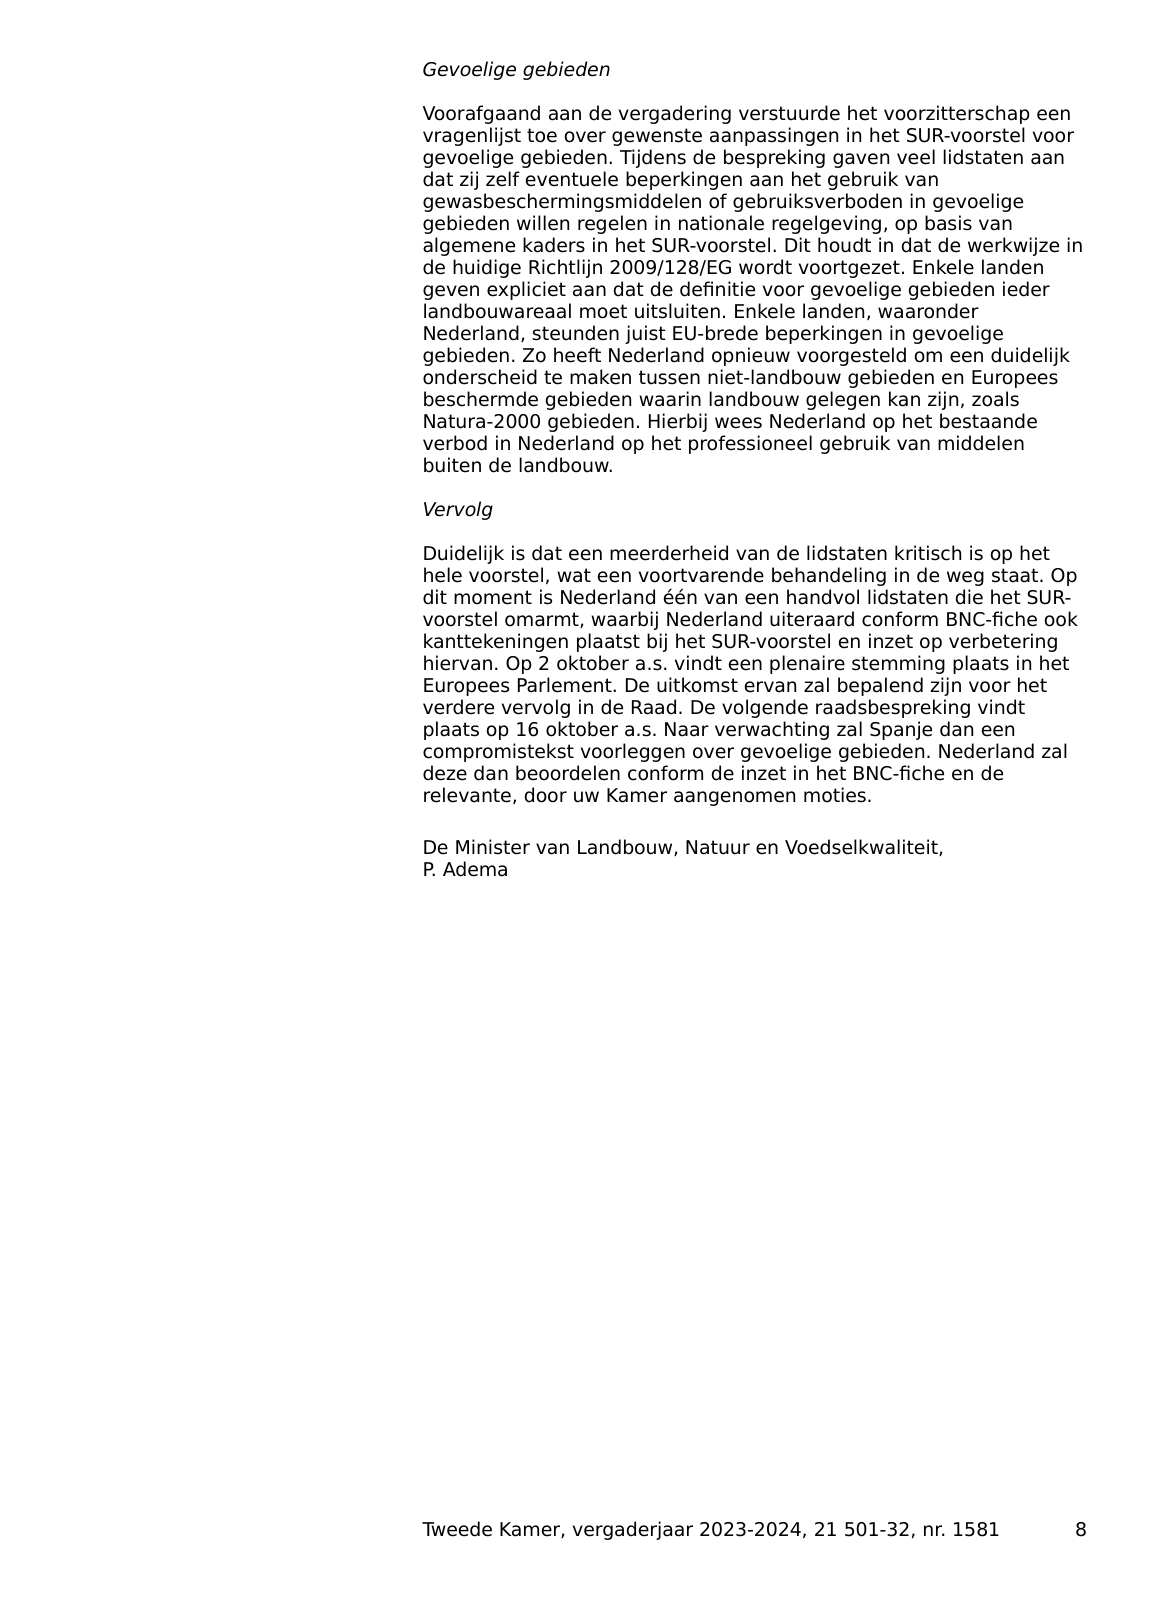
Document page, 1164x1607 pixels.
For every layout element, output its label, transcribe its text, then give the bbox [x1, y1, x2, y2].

text De Minister van Landbouw, Natuur en Voedselkwaliteit, P. Adema [422, 837, 1087, 881]
text Voorafgaand aan de vergadering verstuurde het voorzitterschap een vragenlijst toe over gewenste aanpassingen in het SUR-voorstel voor gevoelige gebieden. Tijdens de bespreking gaven veel lidstaten aan dat zij zelf eventuele beperkingen aan het gebruik van gewasbeschermingsmiddelen of gebruiksverboden in gevoelige gebieden willen regelen in nationale regelgeving, op basis van algemene kaders in het SUR-voorstel. Dit houdt in dat de werkwijze in de huidige Richtlijn 2009/128/EG wordt voortgezet. Enkele landen geven expliciet aan dat de definitie voor gevoelige gebieden ieder landbouwareaal moet uitsluiten. Enkele landen, waaronder Nederland, steunden juist EU-brede beperkingen in gevoelige gebieden. Zo heeft Nederland opnieuw voorgesteld om een duidelijk onderscheid te maken tussen niet-landbouw gebieden en Europees beschermde gebieden waarin landbouw gelegen kan zijn, zoals Natura-2000 gebieden. Hierbij wees Nederland op het bestaande verbod in Nederland op het professioneel gebruik van middelen buiten de landbouw. [422, 103, 1087, 477]
subtitle Gevoelige gebieden [422, 59, 1087, 81]
text Duidelijk is dat een meerderheid van de lidstaten kritisch is op het hele voorstel, wat een voortvarende behandeling in de weg staat. Op dit moment is Nederland één van een handvol lidstaten die het SUR-voorstel omarmt, waarbij Nederland uiteraard conform BNC-fiche ook kanttekeningen plaatst bij het SUR-voorstel en inzet op verbetering hiervan. Op 2 oktober a.s. vindt een plenaire stemming plaats in het Europees Parlement. De uitkomst ervan zal bepalend zijn voor het verdere vervolg in de Raad. De volgende raadsbespreking vindt plaats op 16 oktober a.s. Naar verwachting zal Spanje dan een compromistekst voorleggen over gevoelige gebieden. Nederland zal deze dan beoordelen conform de inzet in het BNC-fiche en de relevante, door uw Kamer aangenomen moties. [422, 543, 1087, 807]
subtitle Vervolg [422, 499, 1087, 521]
